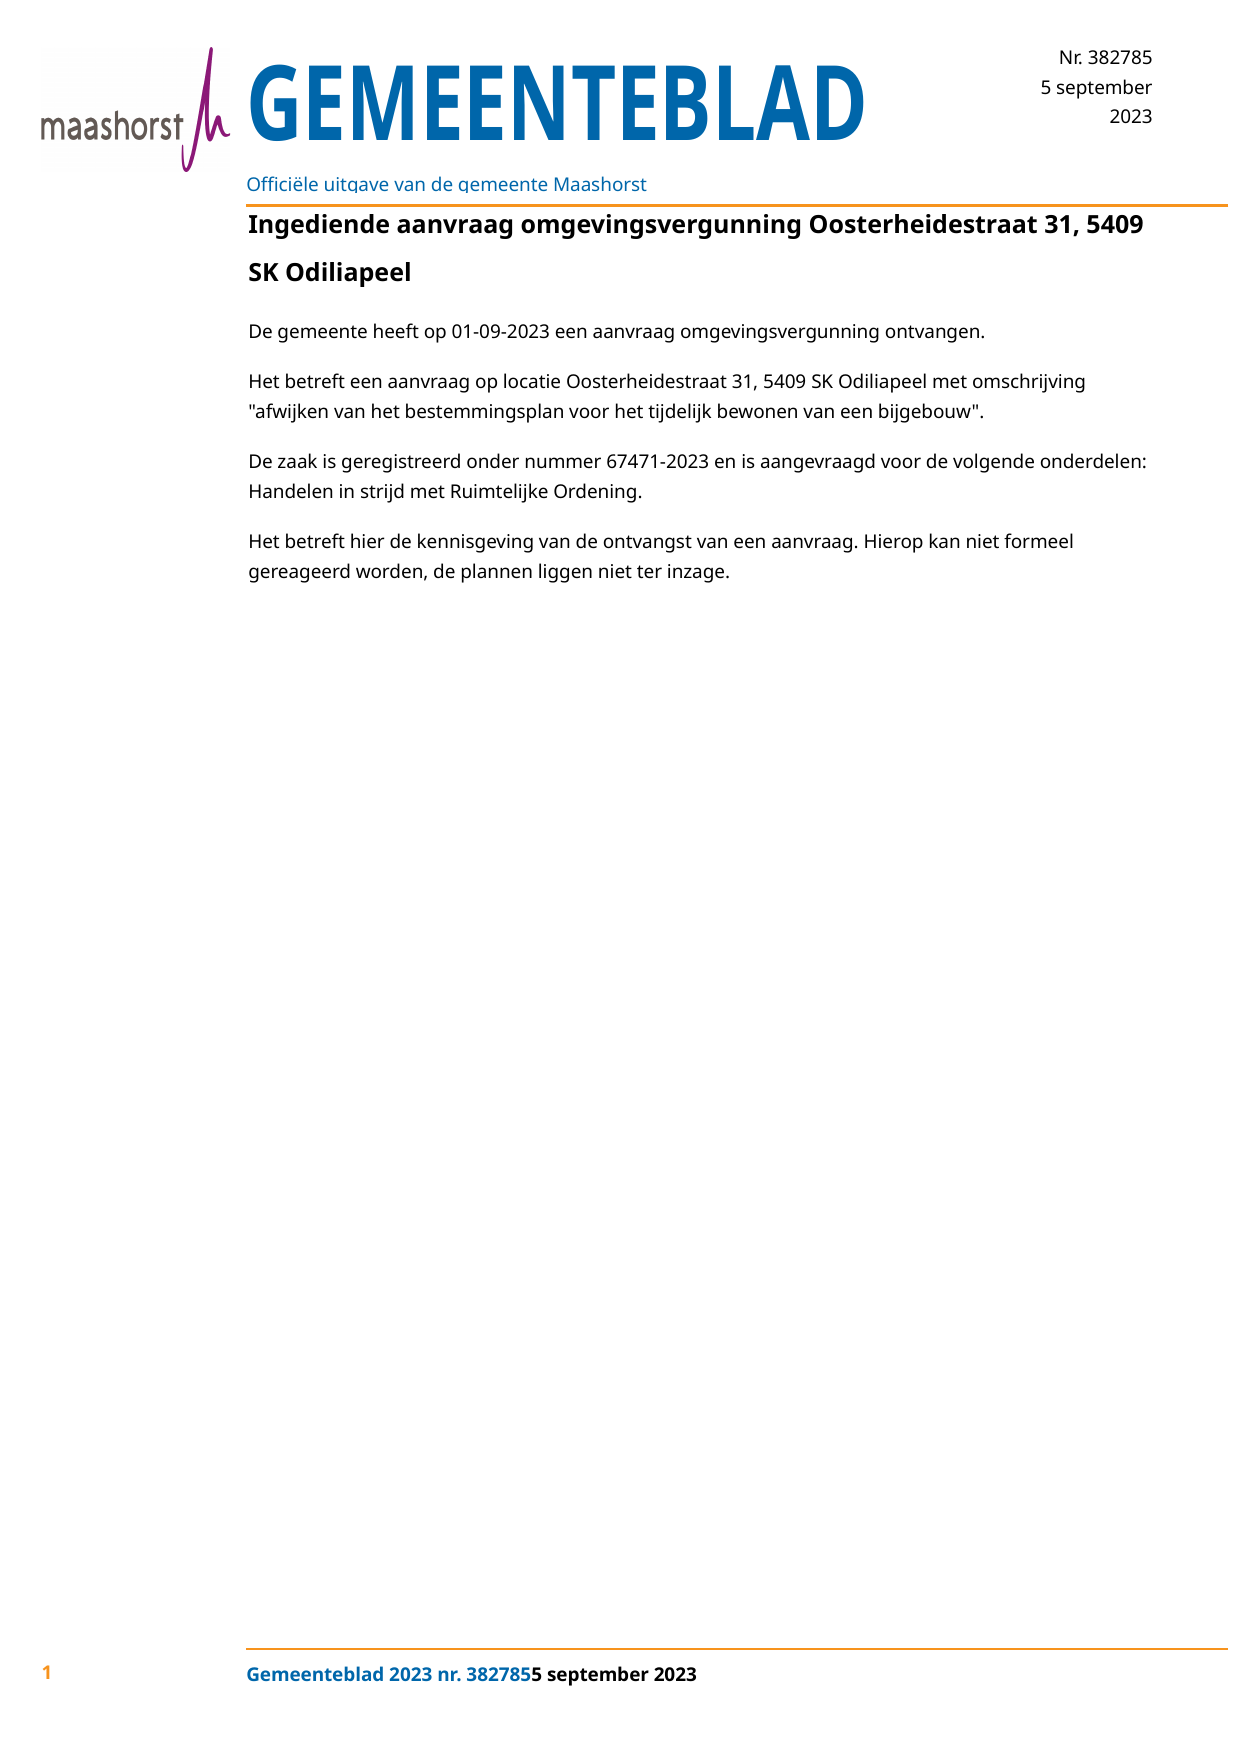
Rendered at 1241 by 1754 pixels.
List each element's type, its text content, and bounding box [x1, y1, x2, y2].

text Ingediende aanvraag omgevingsvergunning Oosterheidestraat 31, 5409 SK Odiliapeel [248, 207, 1152, 288]
picture [41, 47, 231, 172]
text De gemeente heeft op 01-09-2023 een aanvraag omgevingsvergunning ontvangen. [248, 318, 1152, 344]
text De zaak is geregistreerd onder nummer 67471-2023 en is aangevraagd voor de volgende onderdelen: Handelen in strijd met Ruimtelijke Ordening. [248, 448, 1152, 504]
text Het betreft hier de kennisgeving van de ontvangst van een aanvraag. Hierop kan niet formeel gereageerd worden, de plannen liggen niet ter inzage. [248, 528, 1152, 584]
text Het betreft een aanvraag op locatie Oosterheidestraat 31, 5409 SK Odiliapeel met omschrijving "afwijken van het bestemmingsplan voor het tijdelijk bewonen van een bijgebouw". [248, 368, 1152, 424]
